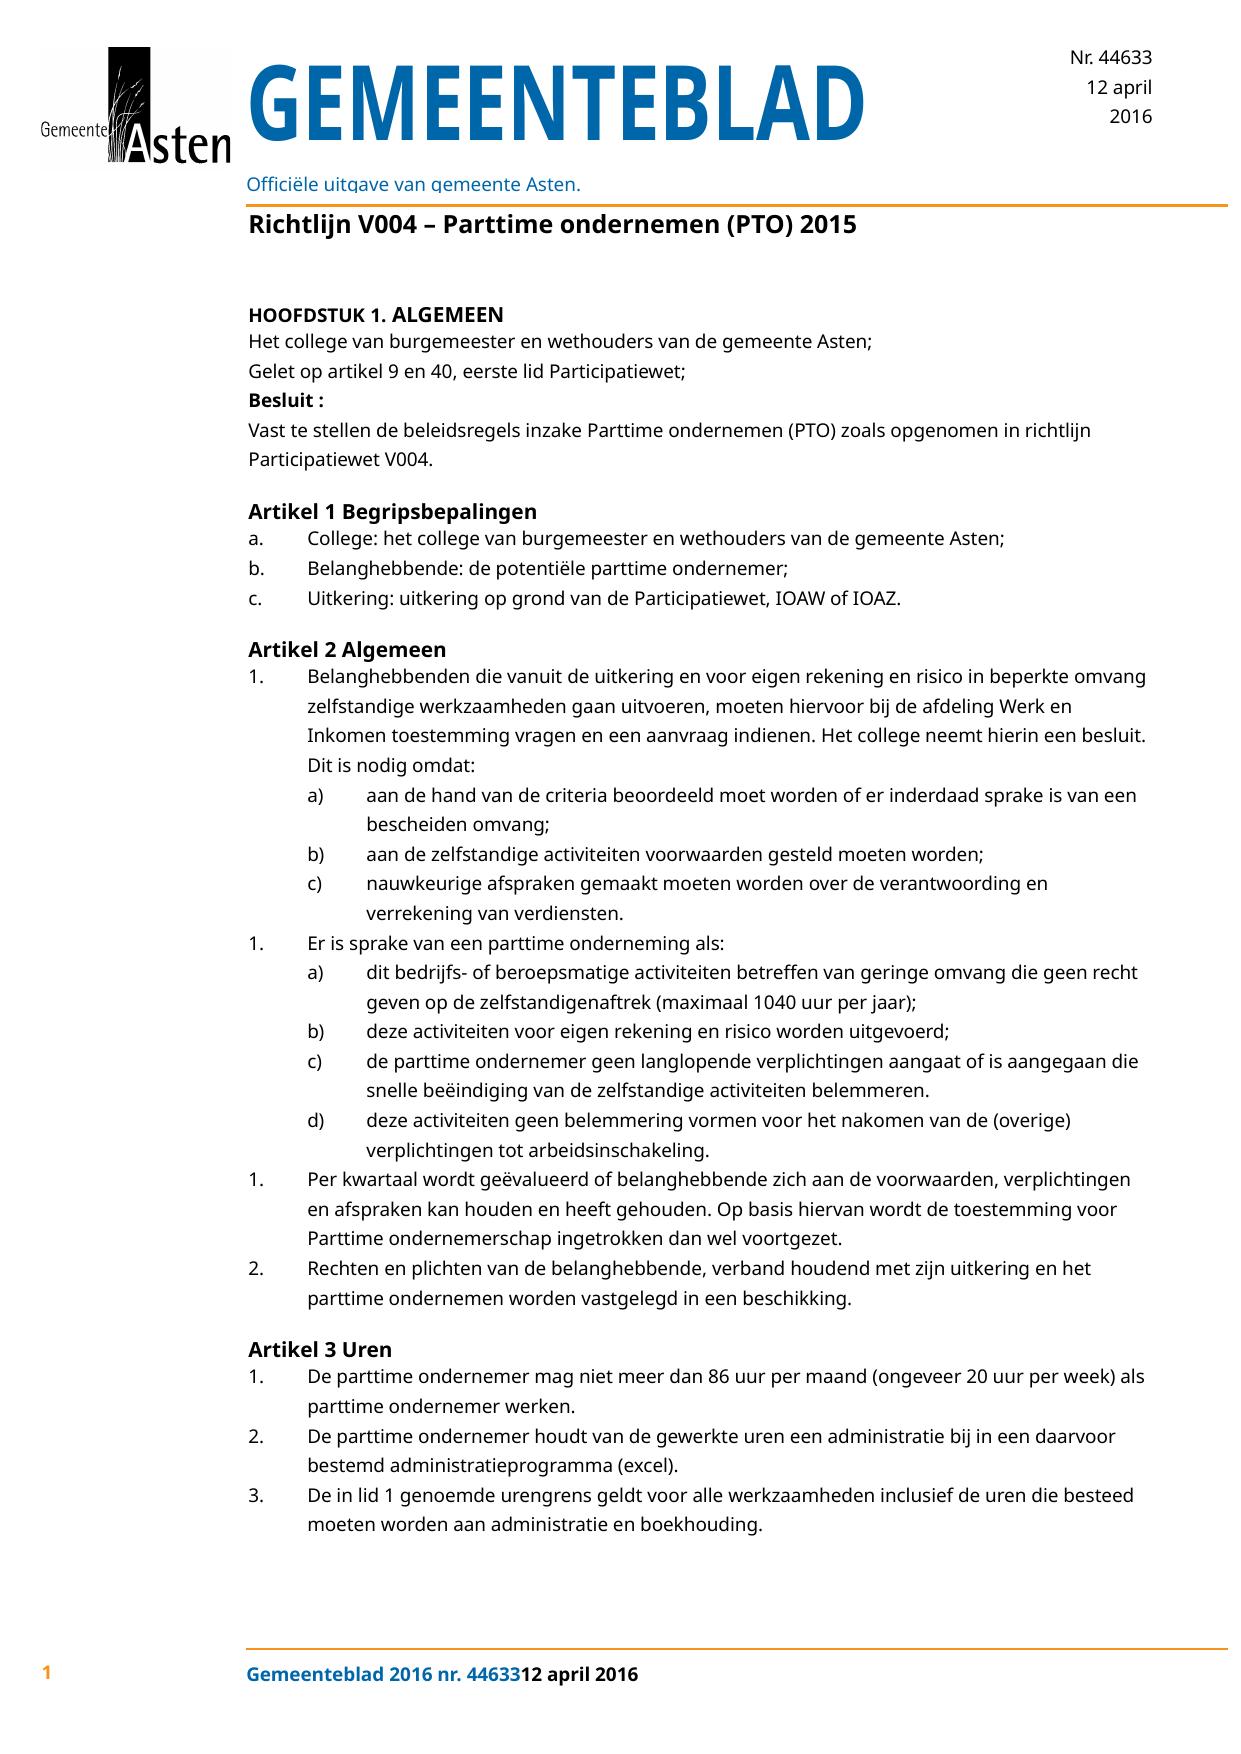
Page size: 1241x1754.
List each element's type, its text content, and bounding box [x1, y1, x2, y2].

text Het college van burgemeester en wethouders van de gemeente Asten; [248, 328, 1152, 354]
text Artikel 1 Begripsbepalingen [248, 497, 1152, 526]
list De parttime ondernemer houdt van de gewerkte uren een administratie bij in een daarvoor bestemd administratieprogramma (excel). [248, 1423, 1152, 1478]
list dit bedrijfs- of beroepsmatige activiteiten betreffen van geringe omvang die geen recht geven op de zelfstandigenaftrek (maximaal 1040 uur per jaar); [307, 959, 1152, 1015]
list De in lid 1 genoemde urengrens geldt voor alle werkzaamheden inclusief de uren die besteed moeten worden aan administratie en boekhouding. [248, 1482, 1152, 1537]
list Per kwartaal wordt geëvalueerd of belanghebbende zich aan de voorwaarden, verplichtingen en afspraken kan houden en heeft gehouden. Op basis hiervan wordt de toestemming voor Parttime ondernemerschap ingetrokken dan wel voortgezet. [248, 1166, 1152, 1251]
text Artikel 3 Uren [248, 1335, 1152, 1364]
list Er is sprake van een parttime onderneming als: [248, 930, 1152, 956]
list deze activiteiten geen belemmering vormen voor het nakomen van de (overige) verplichtingen tot arbeidsinschakeling. [307, 1107, 1152, 1163]
list nauwkeurige afspraken gemaakt moeten worden over de verantwoording en verrekening van verdiensten. [307, 871, 1152, 926]
text Artikel 2 Algemeen [248, 635, 1152, 663]
list deze activiteiten voor eigen rekening en risico worden uitgevoerd; [307, 1018, 1152, 1044]
list aan de zelfstandige activiteiten voorwaarden gesteld moeten worden; [307, 841, 1152, 867]
picture [41, 47, 231, 172]
text Gelet op artikel 9 en 40, eerste lid Participatiewet; [248, 358, 1152, 384]
list Rechten en plichten van de belanghebbende, verband houdend met zijn uitkering en het parttime ondernemen worden vastgelegd in een beschikking. [248, 1255, 1152, 1311]
list De parttime ondernemer mag niet meer dan 86 uur per maand (ongeveer 20 uur per week) als parttime ondernemer werken. [248, 1364, 1152, 1419]
text HOOFDSTUK 1. ALGEMEEN [248, 300, 1152, 328]
list de parttime ondernemer geen langlopende verplichtingen aangaat of is aangegaan die snelle beëindiging van de zelfstandige activiteiten belemmeren. [307, 1048, 1152, 1103]
list College: het college van burgemeester en wethouders van de gemeente Asten; [248, 526, 1152, 551]
list aan de hand van de criteria beoordeeld moet worden of er inderdaad sprake is van een bescheiden omvang; [307, 782, 1152, 837]
list Belanghebbenden die vanuit de uitkering en voor eigen rekening en risico in beperkte omvang zelfstandige werkzaamheden gaan uitvoeren, moeten hiervoor bij de afdeling Werk en Inkomen toestemming vragen en een aanvraag indienen. Het college neemt hierin een besluit. Dit is nodig omdat: [248, 663, 1152, 778]
text Besluit : [248, 387, 1152, 413]
text Vast te stellen de beleidsregels inzake Parttime ondernemen (PTO) zoals opgenomen in richtlijn Participatiewet V004. [248, 417, 1152, 472]
text Richtlijn V004 – Parttime ondernemen (PTO) 2015 [248, 207, 1152, 241]
list Belanghebbende: de potentiële parttime ondernemer; [248, 555, 1152, 581]
list Uitkering: uitkering op grond van de Participatiewet, IOAW of IOAZ. [248, 585, 1152, 610]
